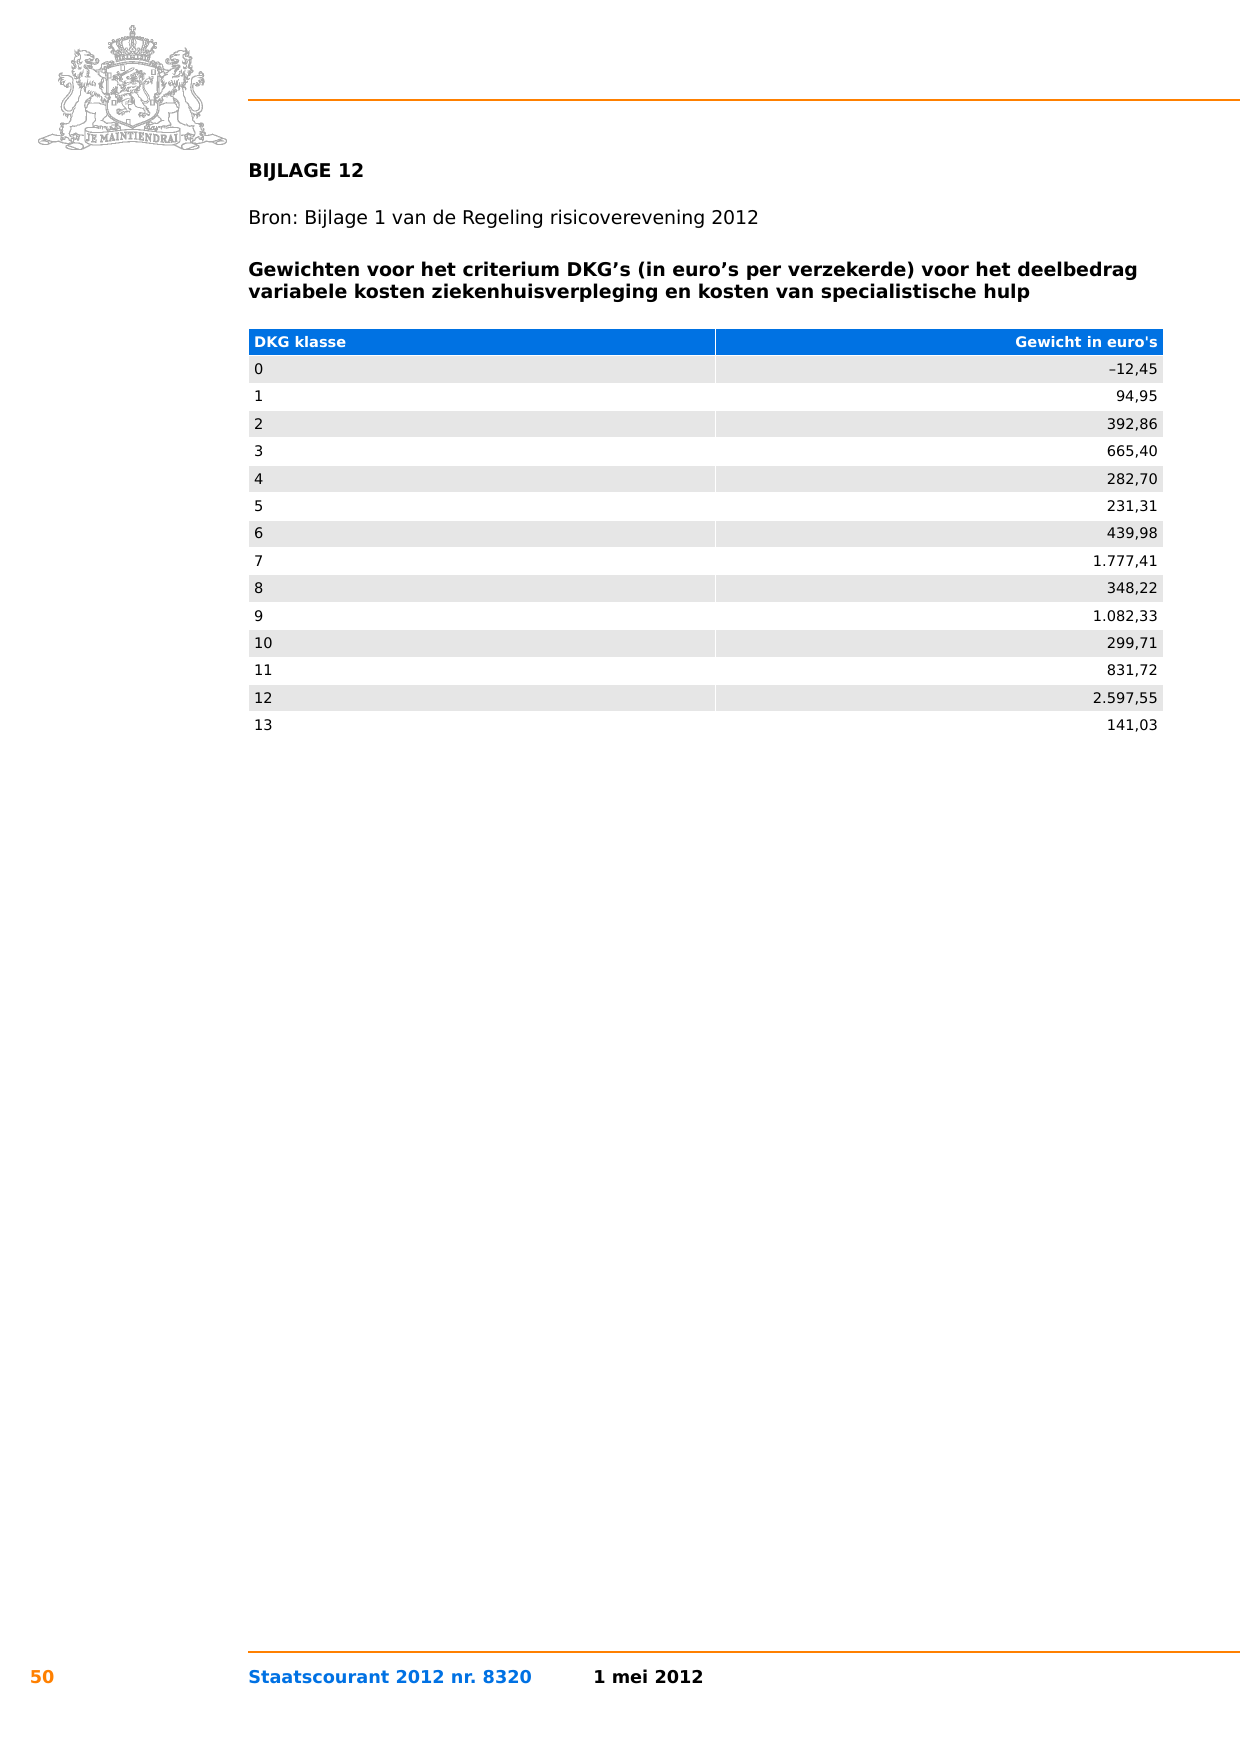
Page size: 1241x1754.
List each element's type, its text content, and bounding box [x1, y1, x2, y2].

subtitle Gewichten voor het criterium DKG’s (in euro’s per verzekerde) voor het deelbedrag variabele kosten ziekenhuisverpleging en kosten van specialistische hulp [248, 259, 1163, 303]
table_cell 94,95 [716, 384, 1163, 410]
table_cell 3 [249, 439, 715, 465]
table_cell 4 [249, 466, 715, 492]
table_cell 231,31 [716, 493, 1163, 519]
table_cell 12 [249, 685, 715, 711]
table_cell 6 [249, 521, 715, 547]
table_cell 11 [249, 658, 715, 684]
table_cell 8 [249, 575, 715, 602]
table_cell 2.597,55 [716, 685, 1163, 711]
picture [38, 25, 227, 150]
subtitle BIJLAGE 12 [248, 160, 1163, 182]
table_cell 1 [249, 384, 715, 410]
table_cell 10 [249, 630, 715, 657]
table_cell 831,72 [716, 658, 1163, 684]
table_cell 282,70 [716, 466, 1163, 492]
table_cell 439,98 [716, 521, 1163, 547]
text Bron: Bijlage 1 van de Regeling risicoverevening 2012 [248, 207, 1163, 229]
table_cell –12,45 [716, 356, 1163, 383]
table_cell 299,71 [716, 630, 1163, 657]
table_header Gewicht in euro's [716, 329, 1163, 355]
table_cell 9 [249, 603, 715, 629]
table_header DKG klasse [249, 329, 715, 355]
table_cell 5 [249, 493, 715, 519]
table_cell 392,86 [716, 411, 1163, 437]
table_cell 7 [249, 548, 715, 574]
table_cell 13 [249, 713, 715, 739]
table_cell 2 [249, 411, 715, 437]
table_cell 141,03 [716, 713, 1163, 739]
table_cell 1.777,41 [716, 548, 1163, 574]
table_cell 665,40 [716, 439, 1163, 465]
table_cell 0 [249, 356, 715, 383]
table_cell 1.082,33 [716, 603, 1163, 629]
table_cell 348,22 [716, 575, 1163, 602]
